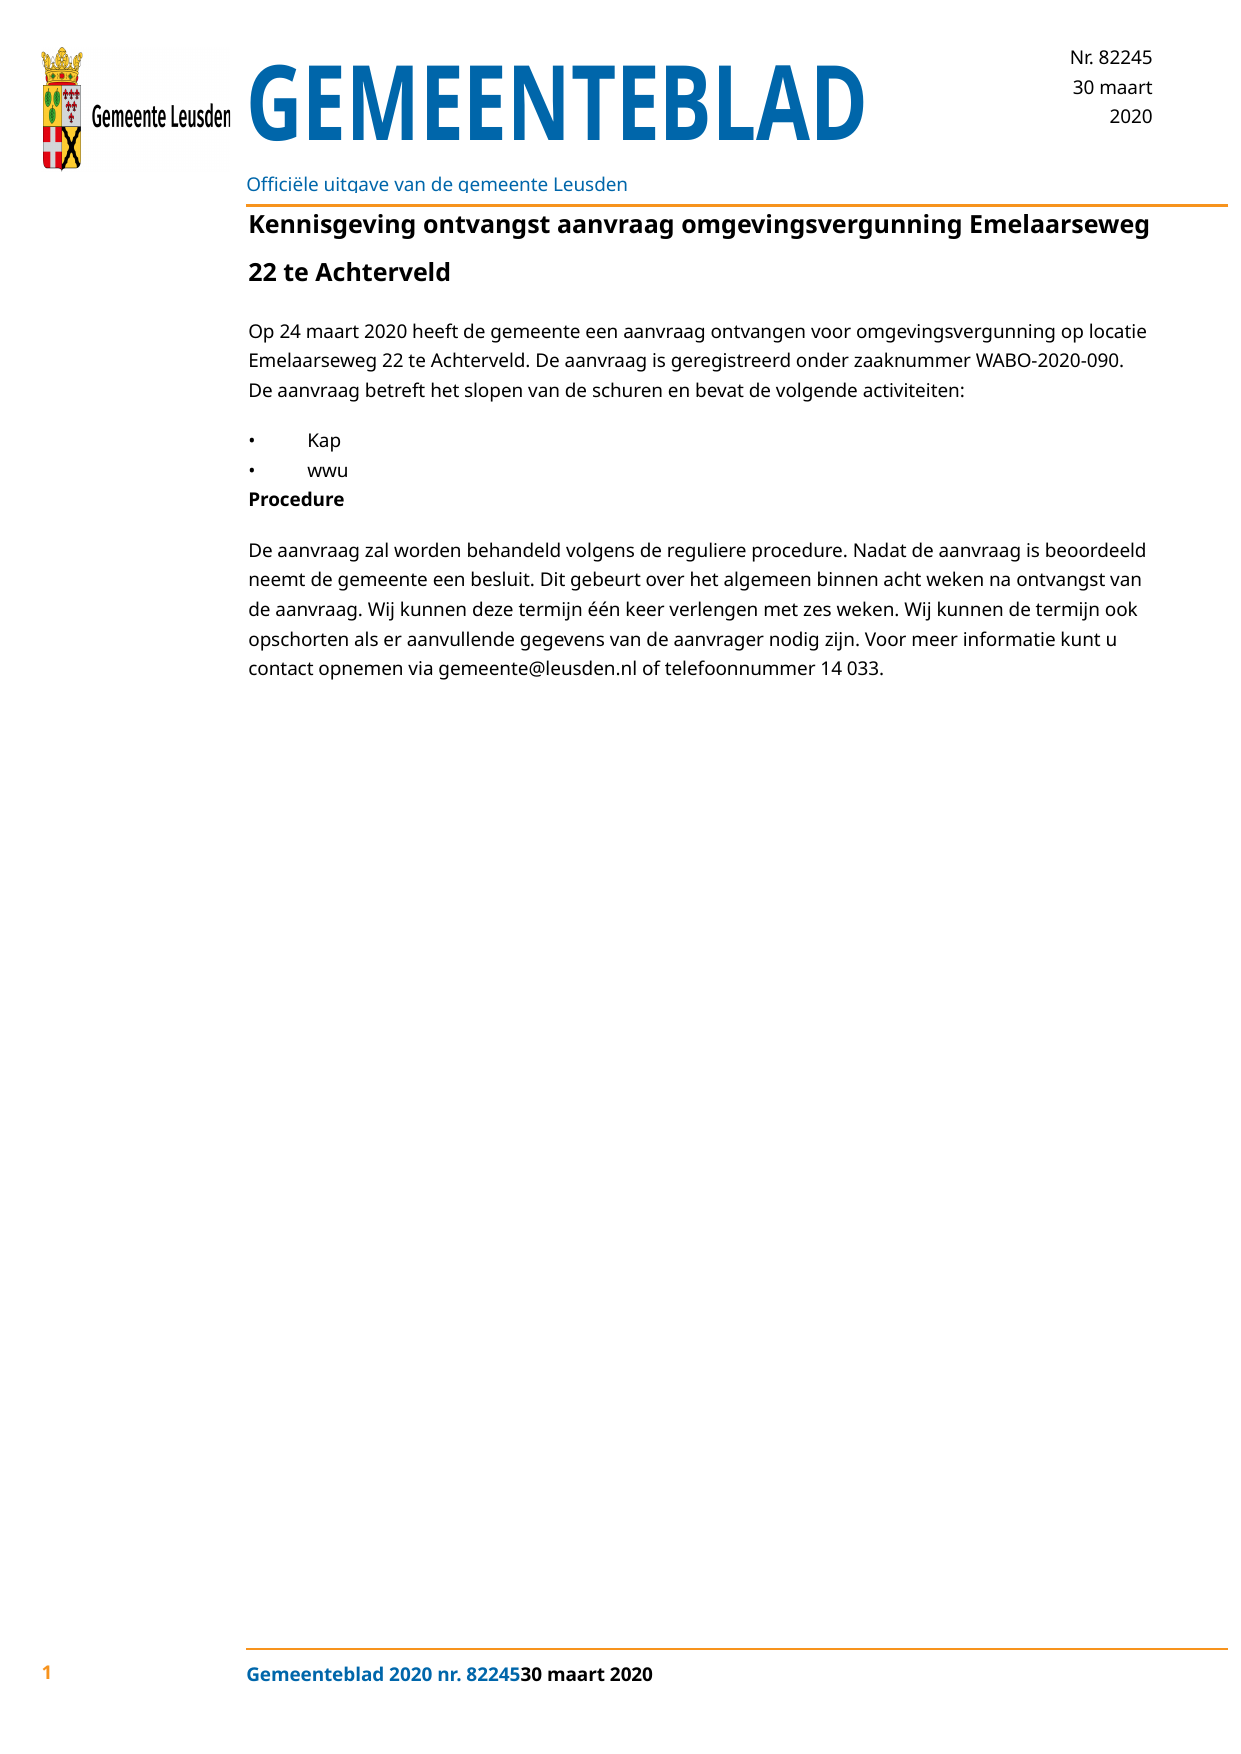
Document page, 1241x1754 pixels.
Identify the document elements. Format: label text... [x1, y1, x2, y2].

text Kennisgeving ontvangst aanvraag omgevingsvergunning Emelaarseweg 22 te Achterveld [248, 207, 1152, 288]
list Kap [248, 427, 1152, 453]
list wwu [248, 457, 1152, 483]
text Procedure [248, 487, 1152, 512]
picture [41, 47, 231, 172]
text Op 24 maart 2020 heeft de gemeente een aanvraag ontvangen voor omgevingsvergunning op locatie Emelaarseweg 22 te Achterveld. De aanvraag is geregistreerd onder zaaknummer WABO-2020-090. De aanvraag betreft het slopen van de schuren en bevat de volgende activiteiten: [248, 318, 1152, 403]
text De aanvraag zal worden behandeld volgens de reguliere procedure. Nadat de aanvraag is beoordeeld neemt de gemeente een besluit. Dit gebeurt over het algemeen binnen acht weken na ontvangst van de aanvraag. Wij kunnen deze termijn één keer verlengen met zes weken. Wij kunnen de termijn ook opschorten als er aanvullende gegevens van de aanvrager nodig zijn. Voor meer informatie kunt u contact opnemen via gemeente@leusden.nl of telefoonnummer 14 033. [248, 537, 1152, 681]
